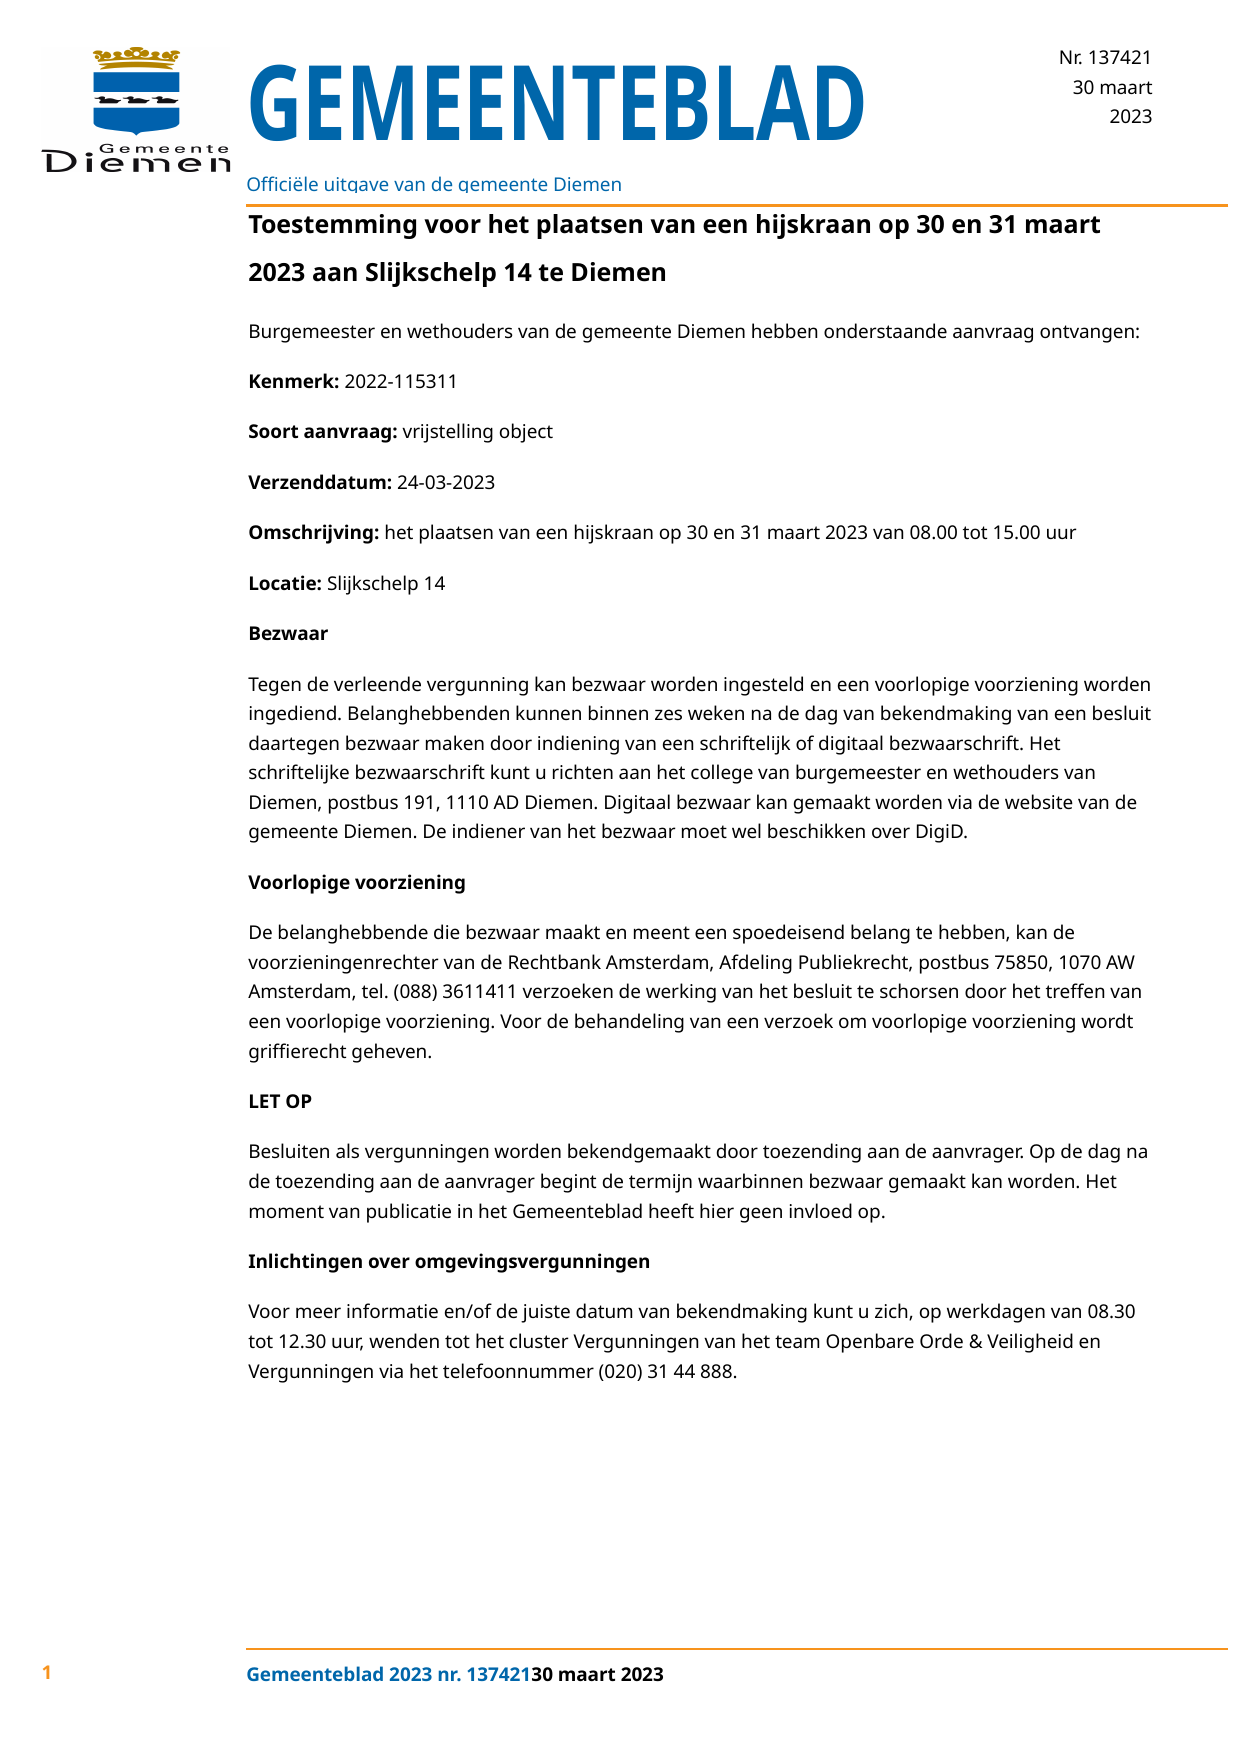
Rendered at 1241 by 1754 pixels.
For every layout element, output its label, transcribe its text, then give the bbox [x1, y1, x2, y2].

text Toestemming voor het plaatsen van een hijskraan op 30 en 31 maart 2023 aan Slijkschelp 14 te Diemen [248, 207, 1152, 288]
text Voor meer informatie en/of de juiste datum van bekendmaking kunt u zich, op werkdagen van 08.30 tot 12.30 uur, wenden tot het cluster Vergunningen van het team Openbare Orde & Veiligheid en Vergunningen via het telefoonnummer (020) 31 44 888. [248, 1299, 1152, 1384]
text Verzenddatum: 24-03-2023 [248, 469, 1152, 495]
text Inlichtingen over omgevingsvergunningen [248, 1248, 1152, 1274]
text Tegen de verleende vergunning kan bezwaar worden ingesteld en een voorlopige voorziening worden ingediend. Belanghebbenden kunnen binnen zes weken na de dag van bekendmaking van een besluit daartegen bezwaar maken door indiening van een schriftelijk of digitaal bezwaarschrift. Het schriftelijke bezwaarschrift kunt u richten aan het college van burgemeester en wethouders van Diemen, postbus 191, 1110 AD Diemen. Digitaal bezwaar kan gemaakt worden via de website van de gemeente Diemen. De indiener van het bezwaar moet wel beschikken over DigiD. [248, 671, 1152, 844]
text Omschrijving: het plaatsen van een hijskraan op 30 en 31 maart 2023 van 08.00 tot 15.00 uur [248, 519, 1152, 545]
text Soort aanvraag: vrijstelling object [248, 419, 1152, 444]
text Besluiten als vergunningen worden bekendgemaakt door toezending aan de aanvrager. Op de dag na de toezending aan de aanvrager begint de termijn waarbinnen bezwaar gemaakt kan worden. Het moment van publicatie in het Gemeenteblad heeft hier geen invloed op. [248, 1139, 1152, 1224]
text De belanghebbende die bezwaar maakt en meent een spoedeisend belang te hebben, kan de voorzieningenrechter van de Rechtbank Amsterdam, Afdeling Publiekrecht, postbus 75850, 1070 AW Amsterdam, tel. (088) 3611411 verzoeken de werking van het besluit te schorsen door het treffen van een voorlopige voorziening. Voor de behandeling van een verzoek om voorlopige voorziening wordt griffierecht geheven. [248, 919, 1152, 1064]
text Voorlopige voorziening [248, 869, 1152, 895]
text LET OP [248, 1088, 1152, 1114]
text Bezwaar [248, 620, 1152, 646]
text Burgemeester en wethouders van de gemeente Diemen hebben onderstaande aanvraag ontvangen: [248, 318, 1152, 344]
picture [41, 47, 231, 172]
text Locatie: Slijkschelp 14 [248, 570, 1152, 596]
text Kenmerk: 2022-115311 [248, 368, 1152, 394]
